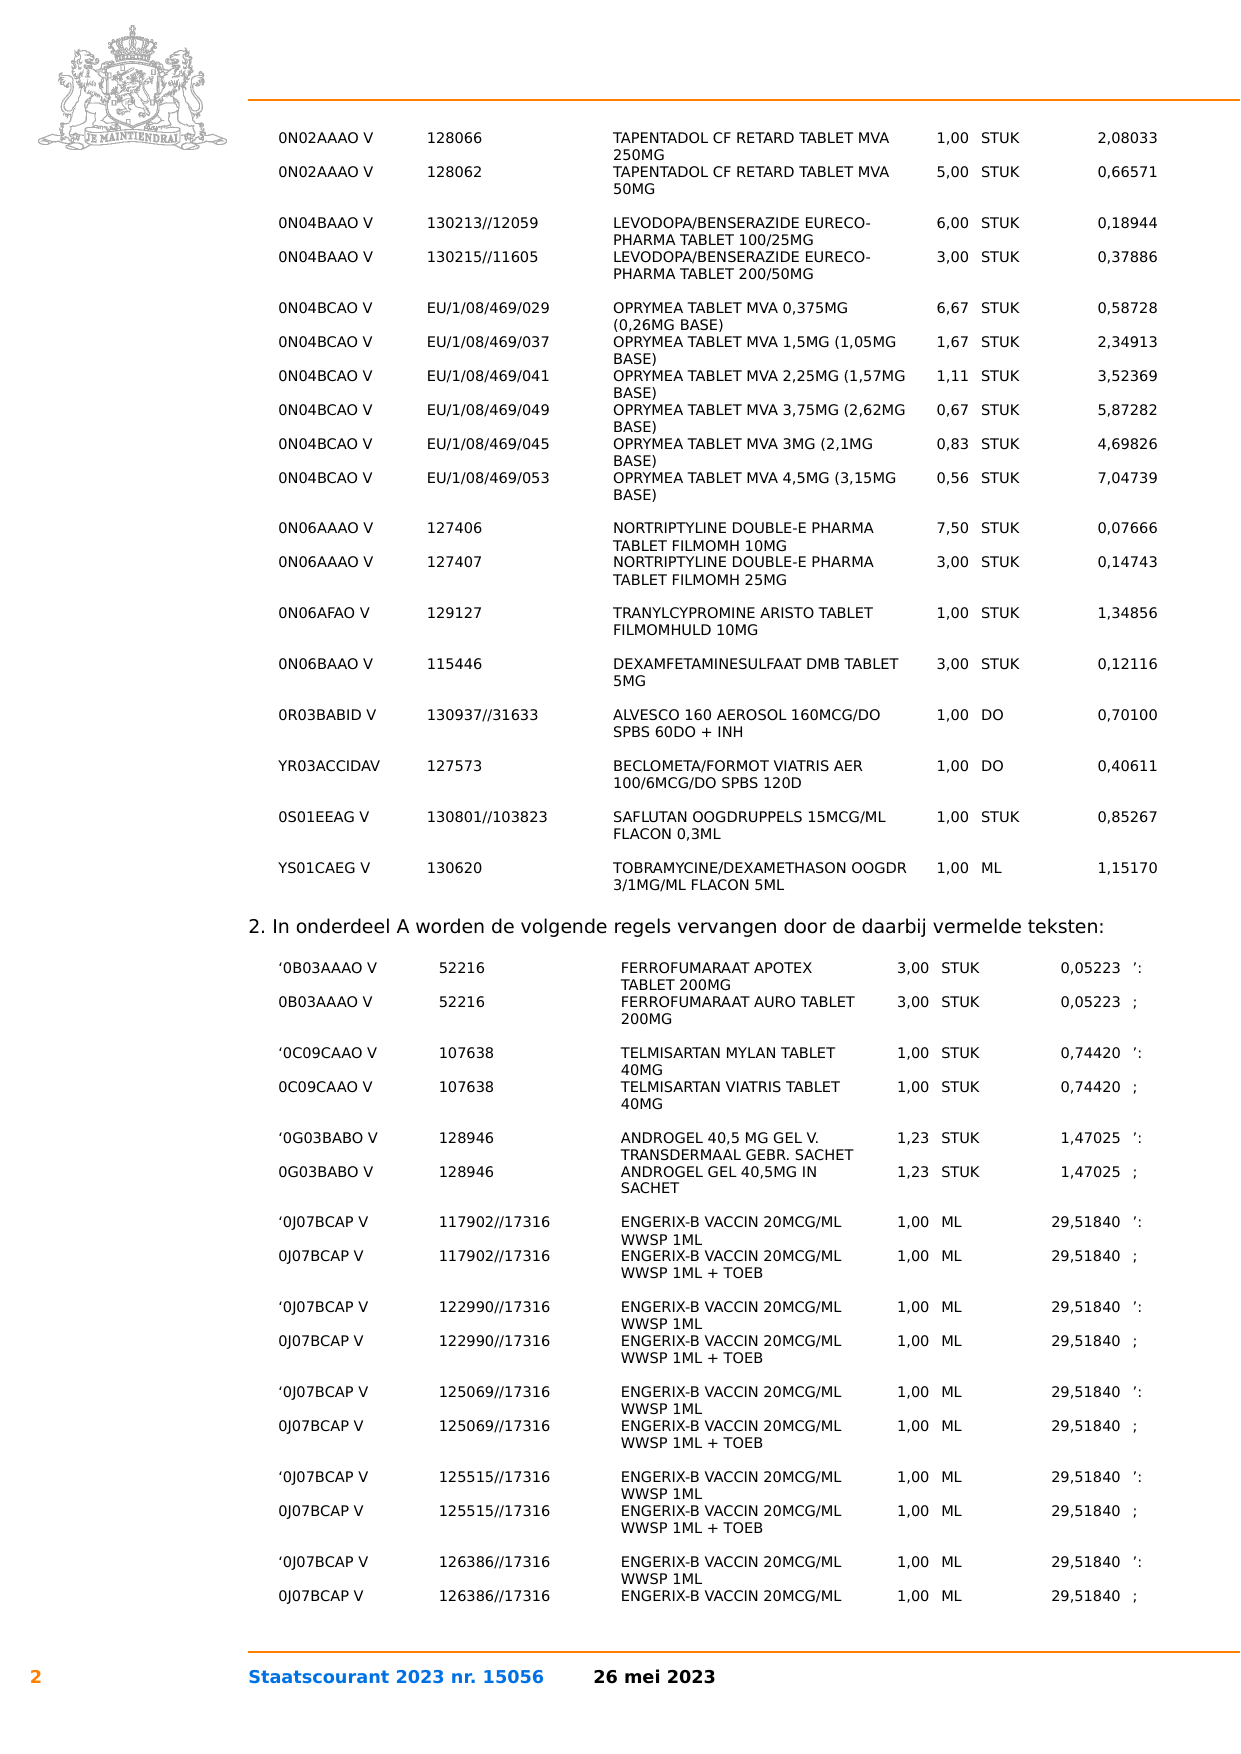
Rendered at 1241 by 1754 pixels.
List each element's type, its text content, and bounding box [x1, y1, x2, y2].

table_cell 1,00 [917, 130, 975, 164]
table_cell 122990//17316 [433, 1333, 615, 1367]
table_cell NORTRIPTYLINE DOUBLE-E PHARMA TABLET FILMOMH 25MG [607, 554, 917, 588]
table_cell ’: [1126, 1554, 1163, 1588]
table_cell 29,51840 [1009, 1503, 1126, 1537]
table_cell 29,51840 [1009, 1333, 1126, 1367]
table_cell FERROFUMARAAT AURO TABLET 200MG [615, 994, 871, 1028]
table_header 3,00 [871, 960, 935, 994]
table_header ’: [1126, 960, 1163, 994]
table_cell 3,00 [917, 656, 975, 690]
table_cell STUK [975, 368, 1039, 402]
table_cell 0J07BCAP V [278, 1588, 432, 1605]
table_cell YR03ACCIDAV [278, 758, 421, 792]
table_cell ; [1126, 1333, 1163, 1367]
table_cell ML [975, 860, 1039, 894]
table_cell 29,51840 [1009, 1588, 1126, 1605]
table_cell STUK [975, 436, 1039, 469]
table_cell TAPENTADOL CF RETARD TABLET MVA 250MG [607, 130, 917, 164]
table_cell [278, 1282, 1163, 1299]
table_cell 125515//17316 [433, 1469, 615, 1503]
table_cell 0,14743 [1039, 554, 1163, 588]
table_cell 7,04739 [1039, 470, 1163, 503]
table_cell 0J07BCAP V [278, 1418, 432, 1452]
table_cell STUK [935, 1130, 1009, 1163]
table_cell ML [935, 1248, 1009, 1282]
table_header ‘0B03AAAO V [278, 960, 432, 994]
table_cell 128946 [433, 1164, 615, 1197]
table_cell 1,23 [871, 1164, 935, 1197]
table_cell 130620 [421, 860, 607, 894]
table_cell ENGERIX-B VACCIN 20MCG/ML WWSP 1ML [615, 1214, 871, 1248]
table_cell ‘0J07BCAP V [278, 1214, 432, 1248]
table_cell ENGERIX-B VACCIN 20MCG/ML WWSP 1ML [615, 1469, 871, 1503]
table_cell 0,18944 [1039, 215, 1163, 249]
table_cell 0,56 [917, 470, 975, 503]
table_cell 1,00 [871, 1554, 935, 1588]
table_cell 29,51840 [1009, 1384, 1126, 1418]
table_cell OPRYMEA TABLET MVA 1,5MG (1,05MG BASE) [607, 334, 917, 368]
table_cell ; [1126, 1418, 1163, 1452]
table_cell ‘0J07BCAP V [278, 1384, 432, 1418]
table_cell SAFLUTAN OOGDRUPPELS 15MCG/ML FLACON 0,3ML [607, 809, 917, 843]
table_cell 130801//103823 [421, 809, 607, 843]
table_cell ENGERIX-B VACCIN 20MCG/ML [615, 1588, 871, 1605]
table_cell 0R03BABID V [278, 707, 421, 741]
table_cell 1,00 [871, 1214, 935, 1248]
table_cell ML [935, 1333, 1009, 1367]
table_cell 117902//17316 [433, 1248, 615, 1282]
table_cell 117902//17316 [433, 1214, 615, 1248]
table_cell 125069//17316 [433, 1418, 615, 1452]
table_cell STUK [935, 994, 1009, 1028]
table_cell 126386//17316 [433, 1588, 615, 1605]
table_cell 122990//17316 [433, 1299, 615, 1333]
table_cell 0,66571 [1039, 164, 1163, 198]
table_cell 0N04BCAO V [278, 470, 421, 503]
table_cell TAPENTADOL CF RETARD TABLET MVA 50MG [607, 164, 917, 198]
table_cell EU/1/08/469/029 [421, 300, 607, 334]
table_cell 0J07BCAP V [278, 1503, 432, 1537]
table_cell 0,67 [917, 402, 975, 436]
table_cell NORTRIPTYLINE DOUBLE-E PHARMA TABLET FILMOMH 10MG [607, 520, 917, 554]
table_cell TOBRAMYCINE/DEXAMETHASON OOGDR 3/1MG/ML FLACON 5ML [607, 860, 917, 894]
table_cell ‘0J07BCAP V [278, 1469, 432, 1503]
table_cell 0N04BCAO V [278, 300, 421, 334]
table_cell ; [1126, 1164, 1163, 1197]
table_header STUK [935, 960, 1009, 994]
table_cell 29,51840 [1009, 1214, 1126, 1248]
table_cell 128946 [433, 1130, 615, 1163]
table_cell [278, 1028, 1163, 1044]
table_cell [278, 1367, 1163, 1384]
table_cell EU/1/08/469/045 [421, 436, 607, 469]
table_cell STUK [975, 164, 1039, 198]
table_cell 0N06BAAO V [278, 656, 421, 690]
table_cell 130215//11605 [421, 249, 607, 283]
table_cell OPRYMEA TABLET MVA 3,75MG (2,62MG BASE) [607, 402, 917, 436]
table_cell 127573 [421, 758, 607, 792]
table_cell 125515//17316 [433, 1503, 615, 1537]
table_cell ENGERIX-B VACCIN 20MCG/ML WWSP 1ML + TOEB [615, 1333, 871, 1367]
table_cell 126386//17316 [433, 1554, 615, 1588]
table_cell DEXAMFETAMINESULFAAT DMB TABLET 5MG [607, 656, 917, 690]
table_cell 130937//31633 [421, 707, 607, 741]
table_cell 0N04BCAO V [278, 436, 421, 469]
table_cell 0N06AAAO V [278, 520, 421, 554]
text 2. In onderdeel A worden de volgende regels vervangen door de daarbij vermelde teksten: [248, 916, 1163, 938]
table_cell [278, 588, 1163, 605]
table_cell STUK [975, 215, 1039, 249]
table_cell ’: [1126, 1045, 1163, 1078]
table_cell LEVODOPA/BENSERAZIDE EURECO-PHARMA TABLET 200/50MG [607, 249, 917, 283]
table_cell ; [1126, 1079, 1163, 1112]
table_cell 0N02AAAO V [278, 164, 421, 198]
table_cell ML [935, 1384, 1009, 1418]
table_cell 0,83 [917, 436, 975, 469]
table_cell 1,00 [871, 1469, 935, 1503]
table_cell ; [1126, 1503, 1163, 1537]
table_cell TRANYLCYPROMINE ARISTO TABLET FILMOMHULD 10MG [607, 605, 917, 639]
table_cell STUK [975, 605, 1039, 639]
table_cell 3,00 [917, 554, 975, 588]
table_cell ANDROGEL 40,5 MG GEL V. TRANSDERMAAL GEBR. SACHET [615, 1130, 871, 1163]
table_cell 1,00 [871, 1588, 935, 1605]
table_cell ’: [1126, 1130, 1163, 1163]
table_cell 128066 [421, 130, 607, 164]
table_cell 2,08033 [1039, 130, 1163, 164]
table_cell 127406 [421, 520, 607, 554]
table_cell EU/1/08/469/041 [421, 368, 607, 402]
table_cell 7,50 [917, 520, 975, 554]
table_cell 0,58728 [1039, 300, 1163, 334]
table_cell ENGERIX-B VACCIN 20MCG/ML WWSP 1ML + TOEB [615, 1248, 871, 1282]
table_cell DO [975, 707, 1039, 741]
table_cell 0,85267 [1039, 809, 1163, 843]
table_cell ‘0J07BCAP V [278, 1299, 432, 1333]
table_cell 0G03BABO V [278, 1164, 432, 1197]
table_cell OPRYMEA TABLET MVA 2,25MG (1,57MG BASE) [607, 368, 917, 402]
table_cell [278, 1198, 1163, 1214]
table_cell 0B03AAAO V [278, 994, 432, 1028]
table_cell 1,00 [871, 1333, 935, 1367]
table_cell 1,00 [871, 1503, 935, 1537]
table_cell STUK [975, 249, 1039, 283]
table_cell 3,00 [917, 249, 975, 283]
table_cell 0N04BCAO V [278, 402, 421, 436]
table_cell ; [1126, 1588, 1163, 1605]
table_cell YS01CAEG V [278, 860, 421, 894]
table_cell 1,47025 [1009, 1130, 1126, 1163]
table_cell 115446 [421, 656, 607, 690]
table_cell 0,40611 [1039, 758, 1163, 792]
table_cell 1,00 [871, 1299, 935, 1333]
table_cell 29,51840 [1009, 1418, 1126, 1452]
table_cell 1,67 [917, 334, 975, 368]
table_cell STUK [975, 130, 1039, 164]
table_cell STUK [975, 300, 1039, 334]
table_cell ANDROGEL GEL 40,5MG IN SACHET [615, 1164, 871, 1197]
table_cell STUK [975, 554, 1039, 588]
table_cell [278, 741, 1163, 758]
table_cell ENGERIX-B VACCIN 20MCG/ML WWSP 1ML [615, 1554, 871, 1588]
table_cell 1,00 [917, 605, 975, 639]
table_cell 130213//12059 [421, 215, 607, 249]
table_cell 52216 [433, 994, 615, 1028]
picture [38, 25, 227, 150]
table_cell 4,69826 [1039, 436, 1163, 469]
table_cell ‘0G03BABO V [278, 1130, 432, 1163]
table_cell STUK [935, 1164, 1009, 1197]
table_cell 127407 [421, 554, 607, 588]
table_cell [278, 1537, 1163, 1554]
table_cell 0N06AFAO V [278, 605, 421, 639]
table_cell ; [1126, 994, 1163, 1028]
table_header FERROFUMARAAT APOTEX TABLET 200MG [615, 960, 871, 994]
table_cell [278, 198, 1163, 215]
table_cell 0N04BCAO V [278, 334, 421, 368]
table_cell [278, 1452, 1163, 1469]
table_cell 3,52369 [1039, 368, 1163, 402]
table_cell OPRYMEA TABLET MVA 4,5MG (3,15MG BASE) [607, 470, 917, 503]
table_cell 1,00 [917, 758, 975, 792]
table_cell ML [935, 1503, 1009, 1537]
table_cell LEVODOPA/BENSERAZIDE EURECO-PHARMA TABLET 100/25MG [607, 215, 917, 249]
table_cell BECLOMETA/FORMOT VIATRIS AER 100/6MCG/DO SPBS 120D [607, 758, 917, 792]
table_cell 1,00 [917, 809, 975, 843]
table_cell ‘0C09CAAO V [278, 1045, 432, 1078]
table_cell 1,00 [871, 1045, 935, 1078]
table_cell ‘0J07BCAP V [278, 1554, 432, 1588]
table_cell ML [935, 1554, 1009, 1588]
table_cell 2,34913 [1039, 334, 1163, 368]
table_cell 1,00 [871, 1079, 935, 1112]
table_cell STUK [975, 520, 1039, 554]
table_cell 128062 [421, 164, 607, 198]
table_cell 0,74420 [1009, 1045, 1126, 1078]
table_cell 0,12116 [1039, 656, 1163, 690]
table_cell STUK [935, 1045, 1009, 1078]
table_cell 0S01EEAG V [278, 809, 421, 843]
table_cell 6,00 [917, 215, 975, 249]
table_cell 0N06AAAO V [278, 554, 421, 588]
table_cell EU/1/08/469/053 [421, 470, 607, 503]
table_cell [278, 690, 1163, 707]
table_cell 0,07666 [1039, 520, 1163, 554]
table_cell ML [935, 1588, 1009, 1605]
table_cell 129127 [421, 605, 607, 639]
table_cell 5,00 [917, 164, 975, 198]
table_cell 0N04BAAO V [278, 249, 421, 283]
table_cell ENGERIX-B VACCIN 20MCG/ML WWSP 1ML [615, 1299, 871, 1333]
table_cell OPRYMEA TABLET MVA 0,375MG (0,26MG BASE) [607, 300, 917, 334]
table_cell 1,34856 [1039, 605, 1163, 639]
table_cell [278, 283, 1163, 300]
table_cell 6,67 [917, 300, 975, 334]
table_cell TELMISARTAN MYLAN TABLET 40MG [615, 1045, 871, 1078]
table_cell STUK [975, 402, 1039, 436]
table_cell [278, 843, 1163, 860]
table_cell 1,23 [871, 1130, 935, 1163]
table_cell ML [935, 1299, 1009, 1333]
table_cell 1,00 [871, 1418, 935, 1452]
table_cell 3,00 [871, 994, 935, 1028]
table_cell OPRYMEA TABLET MVA 3MG (2,1MG BASE) [607, 436, 917, 469]
table_cell STUK [935, 1079, 1009, 1112]
table_cell [278, 639, 1163, 656]
table_cell ENGERIX-B VACCIN 20MCG/ML WWSP 1ML [615, 1384, 871, 1418]
table_cell 0C09CAAO V [278, 1079, 432, 1112]
table_cell 1,00 [871, 1384, 935, 1418]
table_cell 1,47025 [1009, 1164, 1126, 1197]
table_cell [278, 504, 1163, 520]
table_cell ’: [1126, 1214, 1163, 1248]
table_cell EU/1/08/469/049 [421, 402, 607, 436]
table_cell EU/1/08/469/037 [421, 334, 607, 368]
table_cell 107638 [433, 1079, 615, 1112]
table_cell [278, 792, 1163, 809]
table_cell 0J07BCAP V [278, 1248, 432, 1282]
table_cell 0N04BAAO V [278, 215, 421, 249]
table_cell STUK [975, 334, 1039, 368]
table_cell [278, 1113, 1163, 1129]
table_cell 0,37886 [1039, 249, 1163, 283]
table_cell 0N02AAAO V [278, 130, 421, 164]
table_cell ’: [1126, 1469, 1163, 1503]
table_cell 0N04BCAO V [278, 368, 421, 402]
table_cell 29,51840 [1009, 1554, 1126, 1588]
table_cell 1,00 [871, 1248, 935, 1282]
table_header 0,05223 [1009, 960, 1126, 994]
table_cell 1,00 [917, 860, 975, 894]
table_cell ; [1126, 1248, 1163, 1282]
table_cell ML [935, 1214, 1009, 1248]
table_cell 107638 [433, 1045, 615, 1078]
table_cell 0J07BCAP V [278, 1333, 432, 1367]
table_header 52216 [433, 960, 615, 994]
table_cell 0,74420 [1009, 1079, 1126, 1112]
table_cell 5,87282 [1039, 402, 1163, 436]
table_cell 1,15170 [1039, 860, 1163, 894]
table_cell STUK [975, 656, 1039, 690]
table_cell 0,70100 [1039, 707, 1163, 741]
table_cell ENGERIX-B VACCIN 20MCG/ML WWSP 1ML + TOEB [615, 1418, 871, 1452]
table_cell 1,00 [917, 707, 975, 741]
table_cell 29,51840 [1009, 1248, 1126, 1282]
table_cell ’: [1126, 1299, 1163, 1333]
table_cell 29,51840 [1009, 1299, 1126, 1333]
table_cell 29,51840 [1009, 1469, 1126, 1503]
table_cell STUK [975, 470, 1039, 503]
table_cell 125069//17316 [433, 1384, 615, 1418]
table_cell 0,05223 [1009, 994, 1126, 1028]
table_cell TELMISARTAN VIATRIS TABLET 40MG [615, 1079, 871, 1112]
table_cell DO [975, 758, 1039, 792]
table_cell ALVESCO 160 AEROSOL 160MCG/DO SPBS 60DO + INH [607, 707, 917, 741]
table_cell STUK [975, 809, 1039, 843]
table_cell ’: [1126, 1384, 1163, 1418]
table_cell ENGERIX-B VACCIN 20MCG/ML WWSP 1ML + TOEB [615, 1503, 871, 1537]
table_cell ML [935, 1469, 1009, 1503]
table_cell ML [935, 1418, 1009, 1452]
table_cell 1,11 [917, 368, 975, 402]
